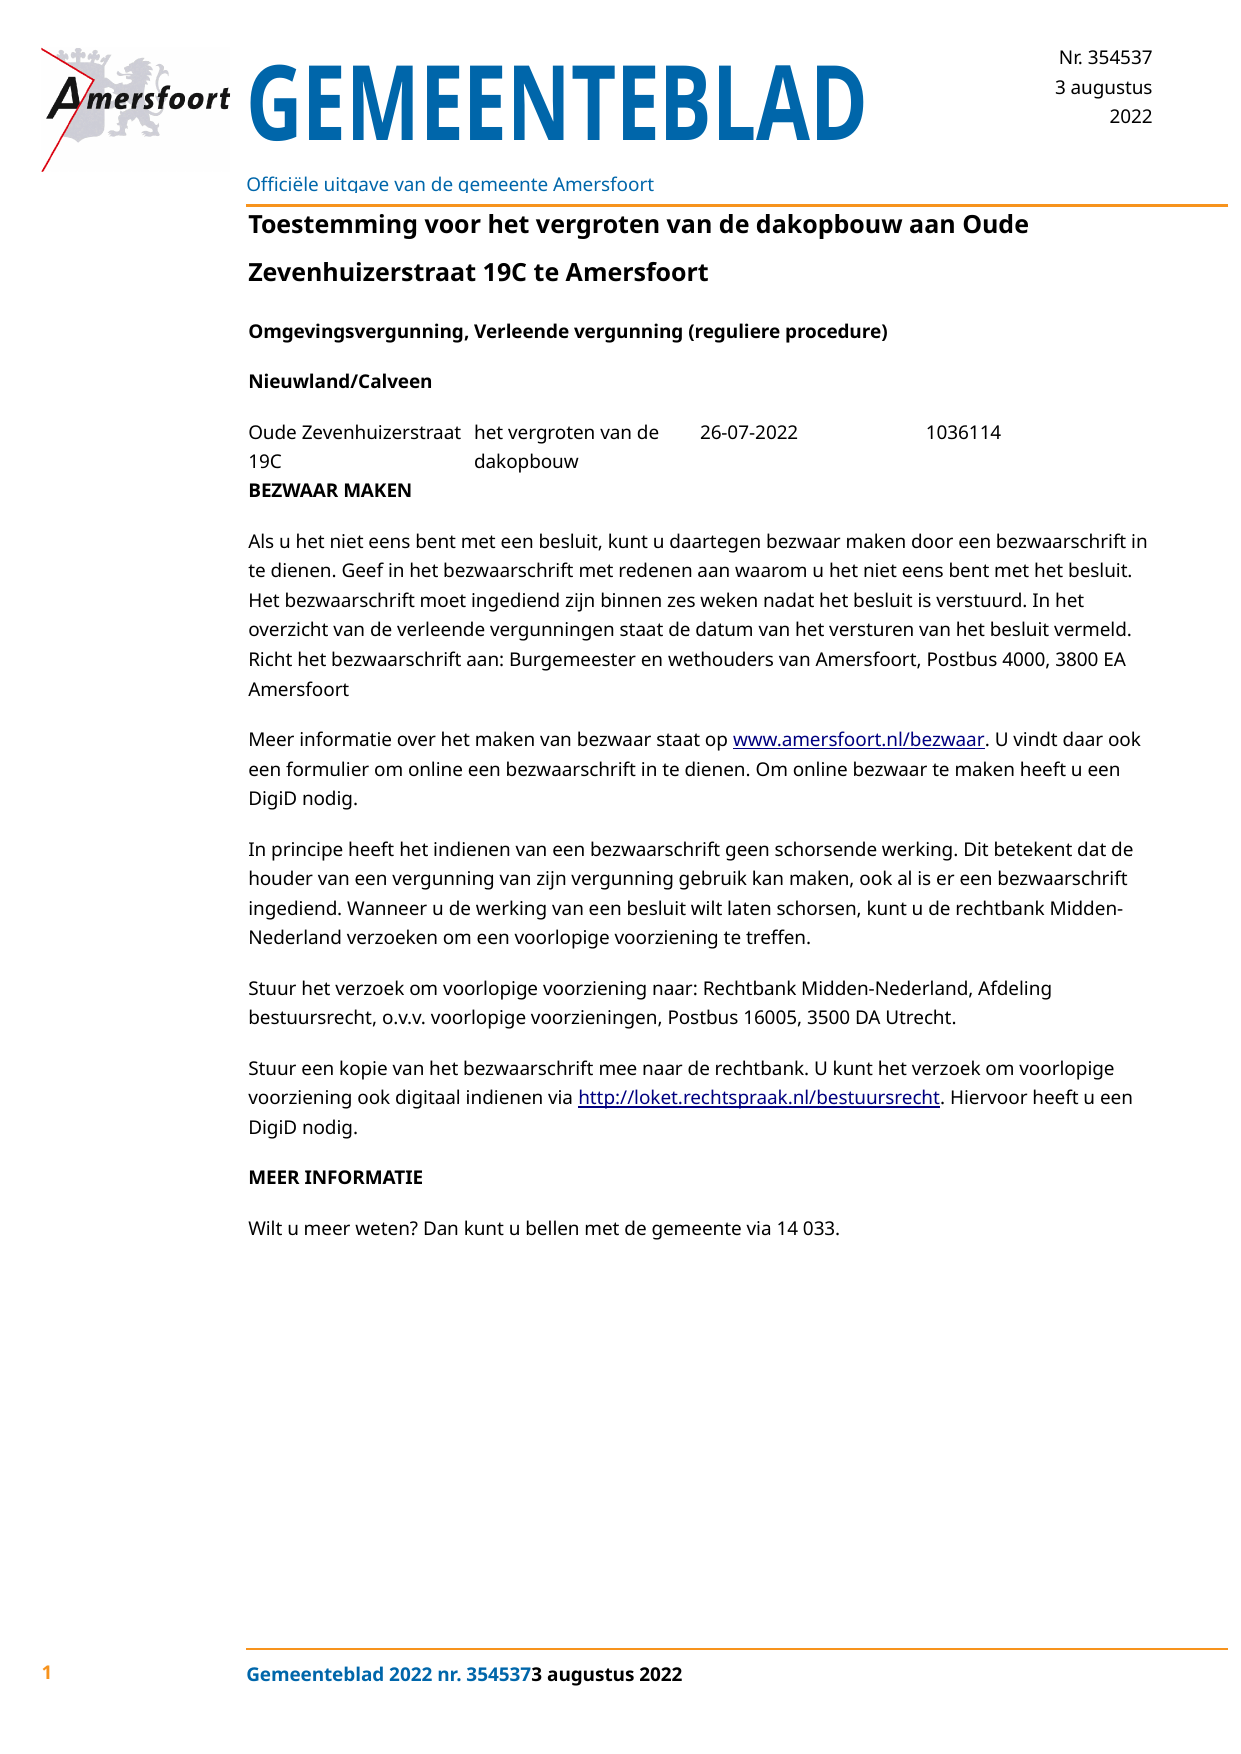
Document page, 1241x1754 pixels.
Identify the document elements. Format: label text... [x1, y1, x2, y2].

text BEZWAAR MAKEN [248, 477, 1152, 503]
picture [41, 47, 231, 172]
table_header 1036114 [926, 419, 1152, 474]
text Stuur een kopie van het bezwaarschrift mee naar de rechtbank. U kunt het verzoek om voorlopige voorziening ook digitaal indienen via http://loket.rechtspraak.nl/bestuursrecht. Hiervoor heeft u een DigiD nodig. [248, 1055, 1152, 1140]
text Meer informatie over het maken van bezwaar staat op www.amersfoort.nl/bezwaar. U vindt daar ook een formulier om online een bezwaarschrift in te dienen. Om online bezwaar te maken heeft u een DigiD nodig. [248, 726, 1152, 811]
text Stuur het verzoek om voorlopige voorziening naar: Rechtbank Midden-Nederland, Afdeling bestuursrecht, o.v.v. voorlopige voorzieningen, Postbus 16005, 3500 DA Utrecht. [248, 975, 1152, 1030]
text MEER INFORMATIE [248, 1164, 1152, 1190]
text Als u het niet eens bent met een besluit, kunt u daartegen bezwaar maken door een bezwaarschrift in te dienen. Geef in het bezwaarschrift met redenen aan waarom u het niet eens bent met het besluit. Het bezwaarschrift moet ingediend zijn binnen zes weken nadat het besluit is verstuurd. In het overzicht van de verleende vergunningen staat de datum van het versturen van het besluit vermeld. Richt het bezwaarschrift aan: Burgemeester en wethouders van Amersfoort, Postbus 4000, 3800 EA Amersfoort [248, 528, 1152, 701]
table_header 26-07-2022 [700, 419, 926, 474]
text Toestemming voor het vergroten van de dakopbouw aan Oude Zevenhuizerstraat 19C te Amersfoort [248, 207, 1152, 288]
text In principe heeft het indienen van een bezwaarschrift geen schorsende werking. Dit betekent dat de houder van een vergunning van zijn vergunning gebruik kan maken, ook al is er een bezwaarschrift ingediend. Wanneer u de werking van een besluit wilt laten schorsen, kunt u de rechtbank Midden-Nederland verzoeken om een voorlopige voorziening te treffen. [248, 836, 1152, 950]
table_header Oude Zevenhuizerstraat 19C [248, 419, 474, 474]
table_header het vergroten van de dakopbouw [474, 419, 700, 474]
text Wilt u meer weten? Dan kunt u bellen met de gemeente via 14 033. [248, 1215, 1152, 1241]
text Nieuwland/Calveen [248, 368, 1152, 394]
text Omgevingsvergunning, Verleende vergunning (reguliere procedure) [248, 318, 1152, 344]
